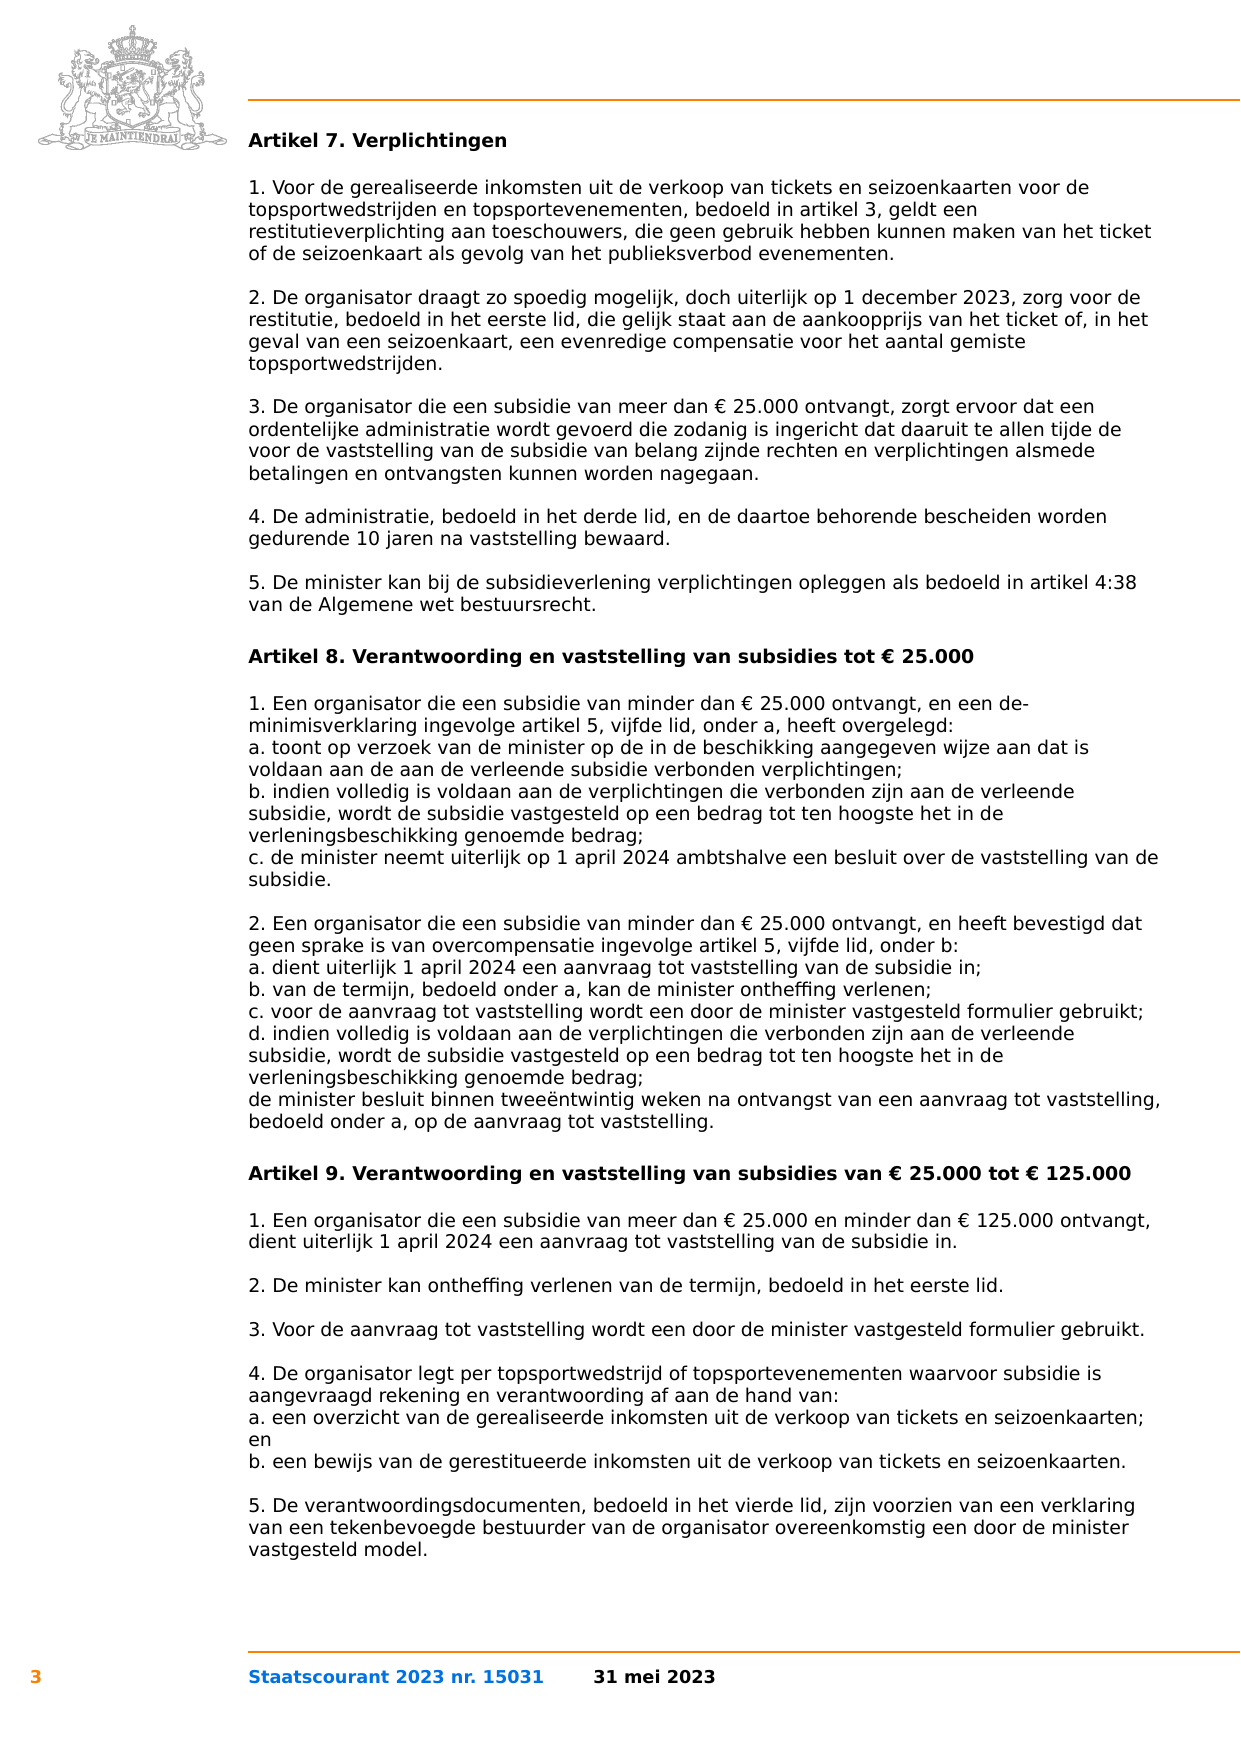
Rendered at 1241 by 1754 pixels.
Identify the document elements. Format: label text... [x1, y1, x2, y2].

text 1. Een organisator die een subsidie van minder dan € 25.000 ontvangt, en een de-minimisverklaring ingevolge artikel 5, vijfde lid, onder a, heeft overgelegd: [248, 693, 1163, 737]
text 4. De administratie, bedoeld in het derde lid, en de daartoe behorende bescheiden worden gedurende 10 jaren na vaststelling bewaard. [248, 506, 1163, 550]
text 5. De verantwoordingsdocumenten, bedoeld in het vierde lid, zijn voorzien van een verklaring van een tekenbevoegde bestuurder van de organisator overeenkomstig een door de minister vastgesteld model. [248, 1495, 1163, 1561]
text d. indien volledig is voldaan aan de verplichtingen die verbonden zijn aan de verleende subsidie, wordt de subsidie vastgesteld op een bedrag tot ten hoogste het in de verleningsbeschikking genoemde bedrag; [248, 1023, 1163, 1088]
text 3. Voor de aanvraag tot vaststelling wordt een door de minister vastgesteld formulier gebruikt. [248, 1319, 1163, 1341]
text c. de minister neemt uiterlijk op 1 april 2024 ambtshalve een besluit over de vaststelling van de subsidie. [248, 847, 1163, 891]
text 5. De minister kan bij de subsidieverlening verplichtingen opleggen als bedoeld in artikel 4:38 van de Algemene wet bestuursrecht. [248, 572, 1163, 616]
picture [38, 25, 227, 150]
text a. dient uiterlijk 1 april 2024 een aanvraag tot vaststelling van de subsidie in; [248, 957, 1163, 979]
text 4. De organisator legt per topsportwedstrijd of topsportevenementen waarvoor subsidie is aangevraagd rekening en verantwoording af aan de hand van: [248, 1363, 1163, 1407]
text b. indien volledig is voldaan aan de verplichtingen die verbonden zijn aan de verleende subsidie, wordt de subsidie vastgesteld op een bedrag tot ten hoogste het in de verleningsbeschikking genoemde bedrag; [248, 781, 1163, 847]
subtitle Artikel 7. Verplichtingen [248, 130, 1163, 152]
text a. een overzicht van de gerealiseerde inkomsten uit de verkoop van tickets en seizoenkaarten; en [248, 1407, 1163, 1451]
text 2. De organisator draagt zo spoedig mogelijk, doch uiterlijk op 1 december 2023, zorg voor de restitutie, bedoeld in het eerste lid, die gelijk staat aan de aankoopprijs van het ticket of, in het geval van een seizoenkaart, een evenredige compensatie voor het aantal gemiste topsportwedstrijden. [248, 287, 1163, 374]
text 2. Een organisator die een subsidie van minder dan € 25.000 ontvangt, en heeft bevestigd dat geen sprake is van overcompensatie ingevolge artikel 5, vijfde lid, onder b: [248, 913, 1163, 957]
text de minister besluit binnen tweeëntwintig weken na ontvangst van een aanvraag tot vaststelling, bedoeld onder a, op de aanvraag tot vaststelling. [248, 1088, 1163, 1132]
text 1. Voor de gerealiseerde inkomsten uit de verkoop van tickets en seizoenkaarten voor de topsportwedstrijden en topsportevenementen, bedoeld in artikel 3, geldt een restitutieverplichting aan toeschouwers, die geen gebruik hebben kunnen maken van het ticket of de seizoenkaart als gevolg van het publieksverbod evenementen. [248, 177, 1163, 265]
text 3. De organisator die een subsidie van meer dan € 25.000 ontvangt, zorgt ervoor dat een ordentelijke administratie wordt gevoerd die zodanig is ingericht dat daaruit te allen tijde de voor de vaststelling van de subsidie van belang zijnde rechten en verplichtingen alsmede betalingen en ontvangsten kunnen worden nagegaan. [248, 396, 1163, 484]
text 2. De minister kan ontheffing verlenen van de termijn, bedoeld in het eerste lid. [248, 1275, 1163, 1297]
text 1. Een organisator die een subsidie van meer dan € 25.000 en minder dan € 125.000 ontvangt, dient uiterlijk 1 april 2024 een aanvraag tot vaststelling van de subsidie in. [248, 1209, 1163, 1253]
subtitle Artikel 8. Verantwoording en vaststelling van subsidies tot € 25.000 [248, 646, 1163, 668]
text c. voor de aanvraag tot vaststelling wordt een door de minister vastgesteld formulier gebruikt; [248, 1001, 1163, 1023]
text b. van de termijn, bedoeld onder a, kan de minister ontheffing verlenen; [248, 979, 1163, 1001]
text b. een bewijs van de gerestitueerde inkomsten uit de verkoop van tickets en seizoenkaarten. [248, 1451, 1163, 1473]
text a. toont op verzoek van de minister op de in de beschikking aangegeven wijze aan dat is voldaan aan de aan de verleende subsidie verbonden verplichtingen; [248, 737, 1163, 781]
subtitle Artikel 9. Verantwoording en vaststelling van subsidies van € 25.000 tot € 125.000 [248, 1162, 1163, 1184]
